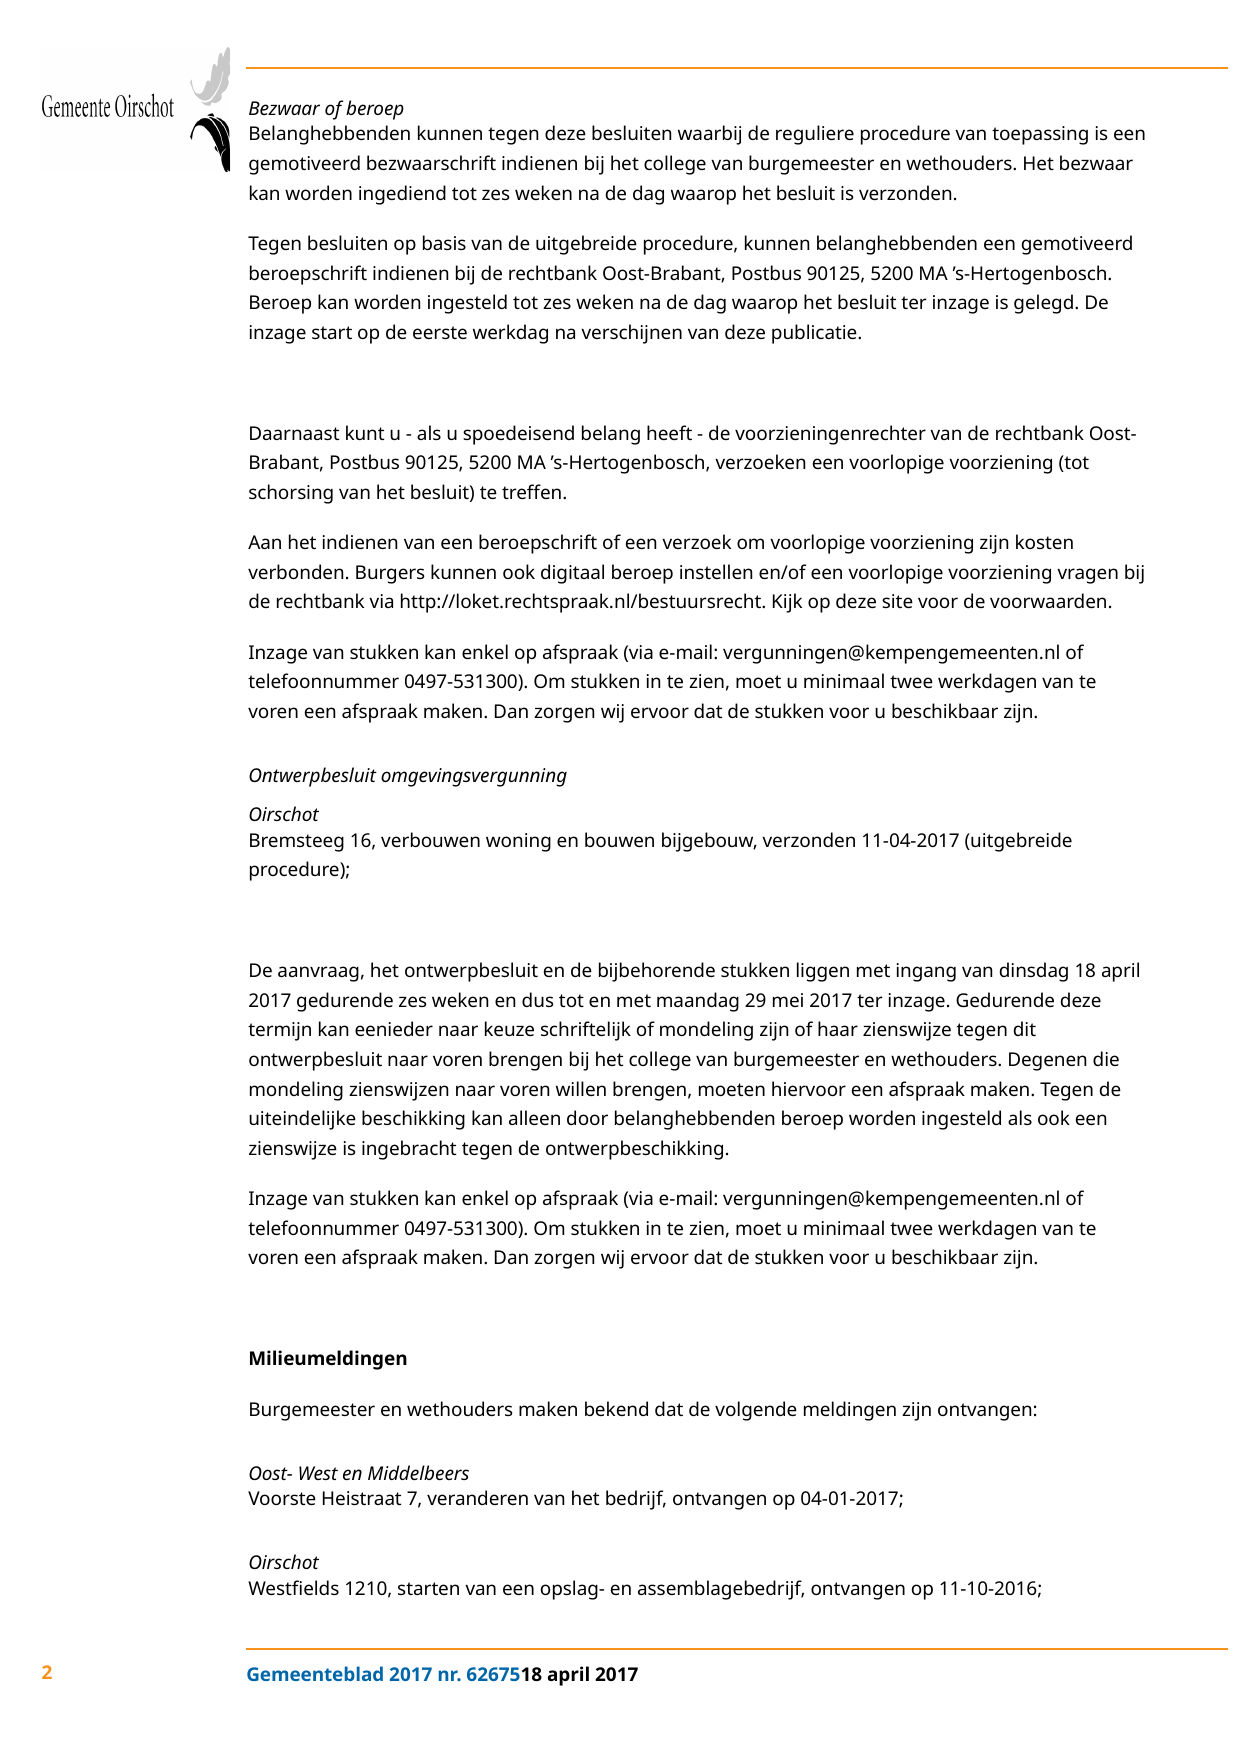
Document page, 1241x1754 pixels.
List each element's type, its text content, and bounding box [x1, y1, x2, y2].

text Daarnaast kunt u - als u spoedeisend belang heeft - de voorzieningenrechter van de rechtbank Oost-Brabant, Postbus 90125, 5200 MA ’s-Hertogenbosch, verzoeken een voorlopige voorziening (tot schorsing van het besluit) te treffen. [248, 420, 1152, 504]
text Oirschot [248, 801, 1152, 827]
text Oirschot [248, 1549, 1152, 1575]
text Inzage van stukken kan enkel op afspraak (via e-mail: vergunningen@kempengemeenten.nl of telefoonnummer 0497-531300). Om stukken in te zien, moet u minimaal twee werkdagen van te voren een afspraak maken. Dan zorgen wij ervoor dat de stukken voor u beschikbaar zijn. [248, 1185, 1152, 1270]
text De aanvraag, het ontwerpbesluit en de bijbehorende stukken liggen met ingang van dinsdag 18 april 2017 gedurende zes weken en dus tot en met maandag 29 mei 2017 ter inzage. Gedurende deze termijn kan eenieder naar keuze schriftelijk of mondeling zijn of haar zienswijze tegen dit ontwerpbesluit naar voren brengen bij het college van burgemeester en wethouders. Degenen die mondeling zienswijzen naar voren willen brengen, moeten hiervoor een afspraak maken. Tegen de uiteindelijke beschikking kan alleen door belanghebbenden beroep worden ingesteld als ook een zienswijze is ingebracht tegen de ontwerpbeschikking. [248, 957, 1152, 1161]
picture [41, 47, 231, 172]
text Ontwerpbesluit omgevingsvergunning [248, 762, 1152, 788]
text Tegen besluiten op basis van de uitgebreide procedure, kunnen belanghebbenden een gemotiveerd beroepschrift indienen bij de rechtbank Oost-Brabant, Postbus 90125, 5200 MA ’s-Hertogenbosch. Beroep kan worden ingesteld tot zes weken na de dag waarop het besluit ter inzage is gelegd. De inzage start op de eerste werkdag na verschijnen van deze publicatie. [248, 230, 1152, 344]
text Bezwaar of beroep [248, 95, 1152, 121]
text Westfields 1210, starten van een opslag- en assemblagebedrijf, ontvangen op 11-10-2016; [248, 1575, 1152, 1601]
text Inzage van stukken kan enkel op afspraak (via e-mail: vergunningen@kempengemeenten.nl of telefoonnummer 0497-531300). Om stukken in te zien, moet u minimaal twee werkdagen van te voren een afspraak maken. Dan zorgen wij ervoor dat de stukken voor u beschikbaar zijn. [248, 639, 1152, 724]
text Belanghebbenden kunnen tegen deze besluiten waarbij de reguliere procedure van toepassing is een gemotiveerd bezwaarschrift indienen bij het college van burgemeester en wethouders. Het bezwaar kan worden ingediend tot zes weken na de dag waarop het besluit is verzonden. [248, 121, 1152, 205]
text Bremsteeg 16, verbouwen woning en bouwen bijgebouw, verzonden 11-04-2017 (uitgebreide procedure); [248, 827, 1152, 882]
text Burgemeester en wethouders maken bekend dat de volgende meldingen zijn ontvangen: [248, 1396, 1152, 1421]
text Voorste Heistraat 7, veranderen van het bedrijf, ontvangen op 04-01-2017; [248, 1485, 1152, 1511]
text Aan het indienen van een beroepschrift of een verzoek om voorlopige voorziening zijn kosten verbonden. Burgers kunnen ook digitaal beroep instellen en/of een voorlopige voorziening vragen bij de rechtbank via http://loket.rechtspraak.nl/bestuursrecht. Kijk op deze site voor de voorwaarden. [248, 529, 1152, 614]
text Milieumeldingen [248, 1345, 1152, 1371]
text Oost- West en Middelbeers [248, 1460, 1152, 1485]
